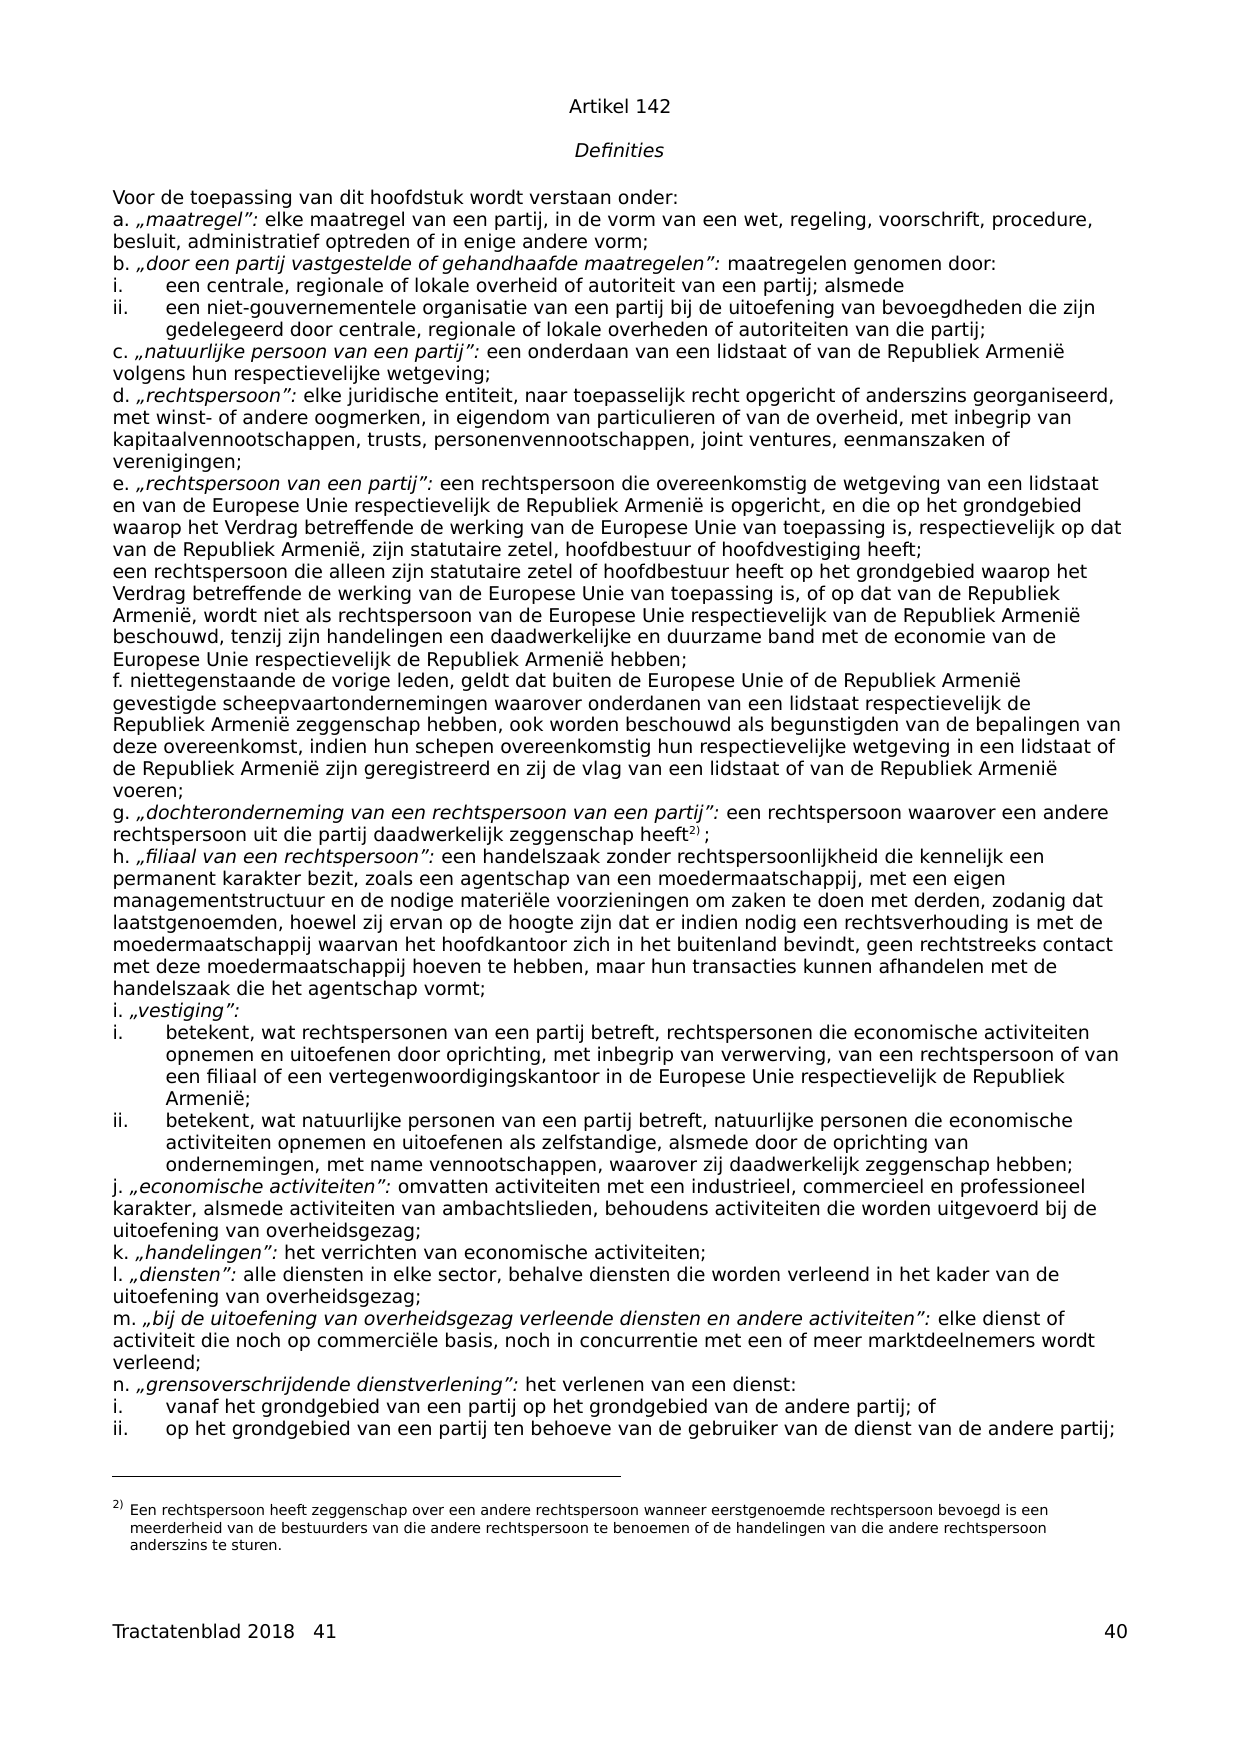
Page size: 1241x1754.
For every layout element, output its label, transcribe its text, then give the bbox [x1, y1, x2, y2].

text i. een centrale, regionale of lokale overheid of autoriteit van een partij; alsmede [112, 275, 1128, 297]
subtitle Artikel 142 Definities [112, 96, 1128, 162]
text n. „grensoverschrijdende dienstverlening”: het verlenen van een dienst: [112, 1374, 1128, 1396]
text a. „maatregel”: elke maatregel van een partij, in de vorm van een wet, regeling, voorschrift, procedure, besluit, administratief optreden of in enige andere vorm; [112, 209, 1128, 253]
text een rechtspersoon die alleen zijn statutaire zetel of hoofdbestuur heeft op het grondgebied waarop het Verdrag betreffende de werking van de Europese Unie van toepassing is, of op dat van de Republiek Armenië, wordt niet als rechtspersoon van de Europese Unie respectievelijk van de Republiek Armenië beschouwd, tenzij zijn handelingen een daadwerkelijke en duurzame band met de economie van de Europese Unie respectievelijk de Republiek Armenië hebben; [112, 561, 1128, 670]
text Een rechtspersoon heeft zeggenschap over een andere rechtspersoon wanneer eerstgenoemde rechtspersoon bevoegd is een meerderheid van de bestuurders van die andere rechtspersoon te benoemen of de handelingen van die andere rechtspersoon anderszins te sturen. [112, 1498, 1128, 1554]
text e. „rechtspersoon van een partij”: een rechtspersoon die overeenkomstig de wetgeving van een lidstaat en van de Europese Unie respectievelijk de Republiek Armenië is opgericht, en die op het grondgebied waarop het Verdrag betreffende de werking van de Europese Unie van toepassing is, respectievelijk op dat van de Republiek Armenië, zijn statutaire zetel, hoofdbestuur of hoofdvestiging heeft; [112, 473, 1128, 561]
text h. „filiaal van een rechtspersoon”: een handelszaak zonder rechtspersoonlijkheid die kennelijk een permanent karakter bezit, zoals een agentschap van een moedermaatschappij, met een eigen managementstructuur en de nodige materiële voorzieningen om zaken te doen met derden, zodanig dat laatstgenoemden, hoewel zij ervan op de hoogte zijn dat er indien nodig een rechtsverhouding is met de moedermaatschappij waarvan het hoofdkantoor zich in het buitenland bevindt, geen rechtstreeks contact met deze moedermaatschappij hoeven te hebben, maar hun transacties kunnen afhandelen met de handelszaak die het agentschap vormt; [112, 846, 1128, 1000]
text b. „door een partij vastgestelde of gehandhaafde maatregelen”: maatregelen genomen door: [112, 253, 1128, 275]
text ii. op het grondgebied van een partij ten behoeve van de gebruiker van de dienst van de andere partij; [112, 1418, 1128, 1440]
text c. „natuurlijke persoon van een partij”: een onderdaan van een lidstaat of van de Republiek Armenië volgens hun respectievelijke wetgeving; [112, 341, 1128, 385]
text Voor de toepassing van dit hoofdstuk wordt verstaan onder: [112, 187, 1128, 209]
text i. betekent, wat rechtspersonen van een partij betreft, rechtspersonen die economische activiteiten opnemen en uitoefenen door oprichting, met inbegrip van verwerving, van een rechtspersoon of van een filiaal of een vertegenwoordigingskantoor in de Europese Unie respectievelijk de Republiek Armenië; [112, 1022, 1128, 1110]
text ii. een niet-gouvernementele organisatie van een partij bij de uitoefening van bevoegdheden die zijn gedelegeerd door centrale, regionale of lokale overheden of autoriteiten van die partij; [112, 297, 1128, 341]
text g. „dochteronderneming van een rechtspersoon van een partij”: een rechtspersoon waarover een andere rechtspersoon uit die partij daadwerkelijk zeggenschap heeft; [112, 802, 1128, 846]
text f. niettegenstaande de vorige leden, geldt dat buiten de Europese Unie of de Republiek Armenië gevestigde scheepvaartondernemingen waarover onderdanen van een lidstaat respectievelijk de Republiek Armenië zeggenschap hebben, ook worden beschouwd als begunstigden van de bepalingen van deze overeenkomst, indien hun schepen overeenkomstig hun respectievelijke wetgeving in een lidstaat of de Republiek Armenië zijn geregistreerd en zij de vlag van een lidstaat of van de Republiek Armenië voeren; [112, 670, 1128, 802]
text j. „economische activiteiten”: omvatten activiteiten met een industrieel, commercieel en professioneel karakter, alsmede activiteiten van ambachtslieden, behoudens activiteiten die worden uitgevoerd bij de uitoefening van overheidsgezag; [112, 1176, 1128, 1242]
text l. „diensten”: alle diensten in elke sector, behalve diensten die worden verleend in het kader van de uitoefening van overheidsgezag; [112, 1264, 1128, 1308]
text ii. betekent, wat natuurlijke personen van een partij betreft, natuurlijke personen die economische activiteiten opnemen en uitoefenen als zelfstandige, alsmede door de oprichting van ondernemingen, met name vennootschappen, waarover zij daadwerkelijk zeggenschap hebben; [112, 1110, 1128, 1176]
text m. „bij de uitoefening van overheidsgezag verleende diensten en andere activiteiten”: elke dienst of activiteit die noch op commerciële basis, noch in concurrentie met een of meer marktdeelnemers wordt verleend; [112, 1308, 1128, 1374]
text d. „rechtspersoon”: elke juridische entiteit, naar toepasselijk recht opgericht of anderszins georganiseerd, met winst- of andere oogmerken, in eigendom van particulieren of van de overheid, met inbegrip van kapitaalvennootschappen, trusts, personenvennootschappen, joint ventures, eenmanszaken of verenigingen; [112, 385, 1128, 473]
text i. „vestiging”: [112, 1000, 1128, 1022]
text k. „handelingen”: het verrichten van economische activiteiten; [112, 1242, 1128, 1264]
text i. vanaf het grondgebied van een partij op het grondgebied van de andere partij; of [112, 1396, 1128, 1418]
